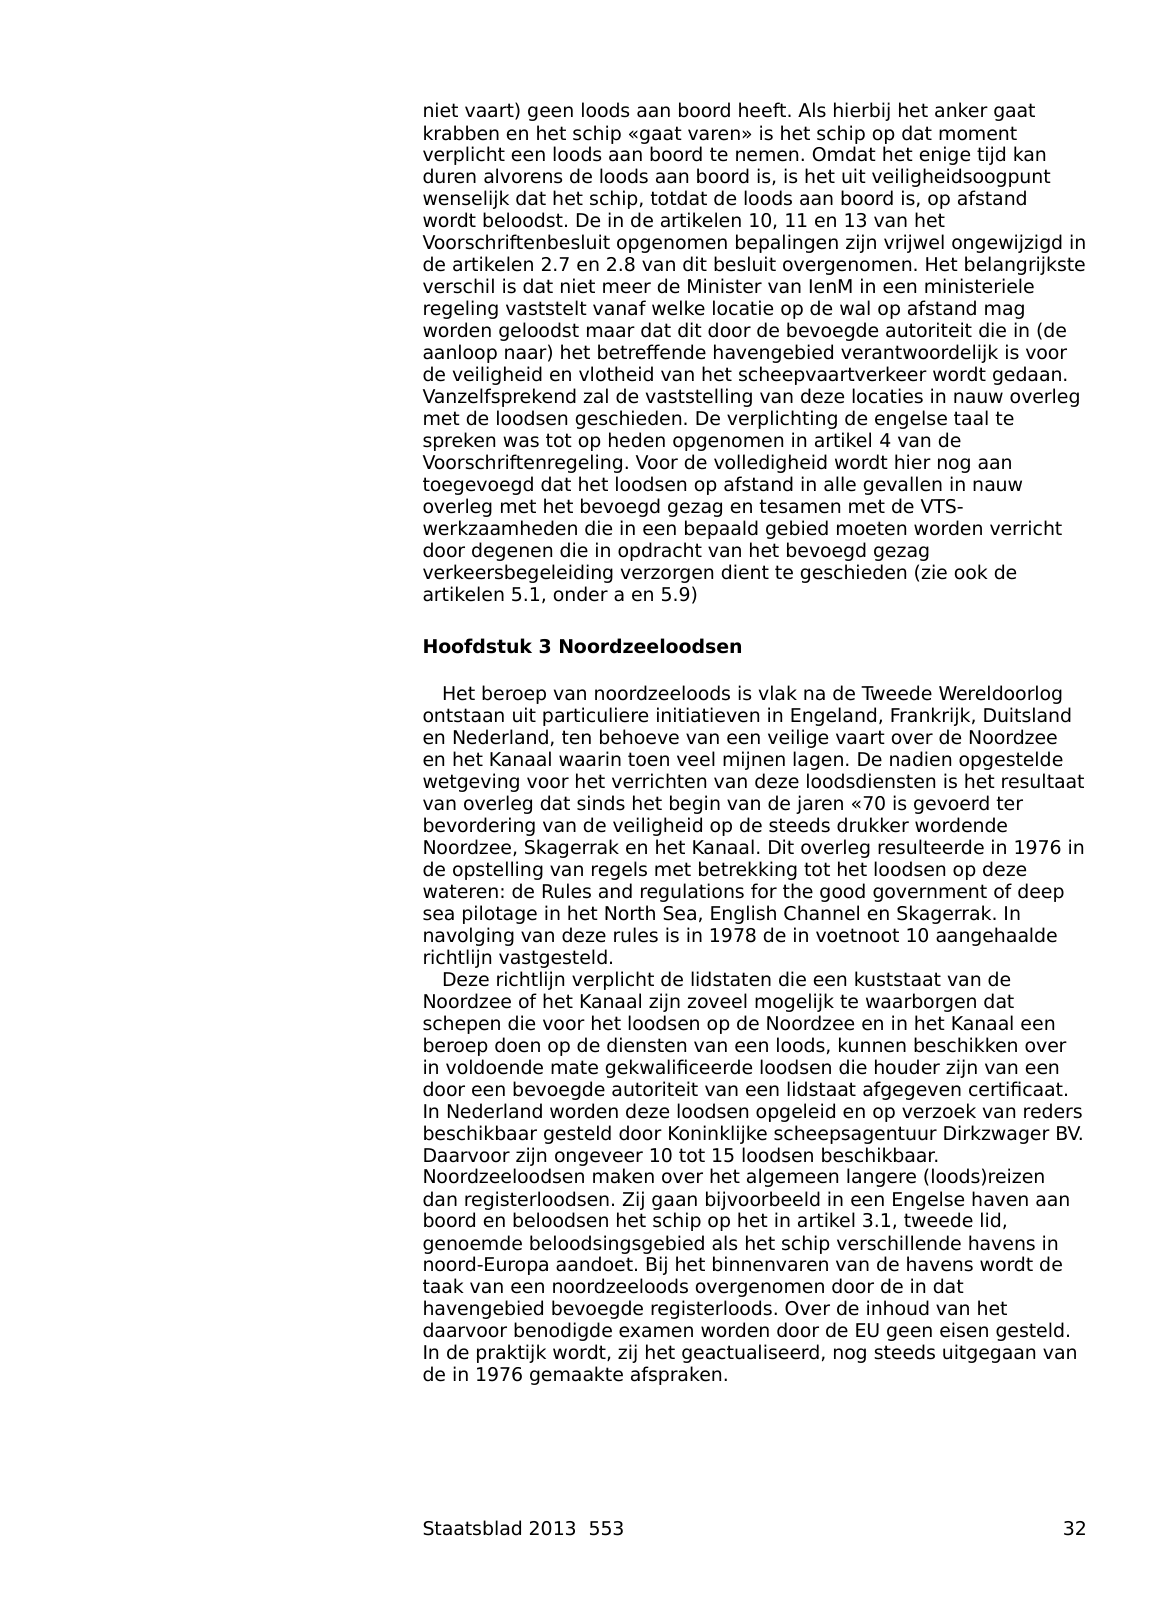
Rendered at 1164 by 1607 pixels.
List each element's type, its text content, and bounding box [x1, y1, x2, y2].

subtitle Hoofdstuk 3 Noordzeeloodsen [422, 636, 1087, 658]
text Het beroep van noordzeeloods is vlak na de Tweede Wereldoorlog ontstaan uit particuliere initiatieven in Engeland, Frankrijk, Duitsland en Nederland, ten behoeve van een veilige vaart over de Noordzee en het Kanaal waarin toen veel mijnen lagen. De nadien opgestelde wetgeving voor het verrichten van deze loodsdiensten is het resultaat van overleg dat sinds het begin van de jaren «70 is gevoerd ter bevordering van de veiligheid op de steeds drukker wordende Noordzee, Skagerrak en het Kanaal. Dit overleg resulteerde in 1976 in de opstelling van regels met betrekking tot het loodsen op deze wateren: de Rules and regulations for the good government of deep sea pilotage in het North Sea, English Channel en Skagerrak. In navolging van deze rules is in 1978 de in voetnoot 10 aangehaalde richtlijn vastgesteld. [422, 683, 1087, 969]
text niet vaart) geen loods aan boord heeft. Als hierbij het anker gaat krabben en het schip «gaat varen» is het schip op dat moment verplicht een loods aan boord te nemen. Omdat het enige tijd kan duren alvorens de loods aan boord is, is het uit veiligheidsoogpunt wenselijk dat het schip, totdat de loods aan boord is, op afstand wordt beloodst. De in de artikelen 10, 11 en 13 van het Voorschriftenbesluit opgenomen bepalingen zijn vrijwel ongewijzigd in de artikelen 2.7 en 2.8 van dit besluit overgenomen. Het belangrijkste verschil is dat niet meer de Minister van IenM in een ministeriele regeling vaststelt vanaf welke locatie op de wal op afstand mag worden geloodst maar dat dit door de bevoegde autoriteit die in (de aanloop naar) het betreffende havengebied verantwoordelijk is voor de veiligheid en vlotheid van het scheepvaartverkeer wordt gedaan. Vanzelfsprekend zal de vaststelling van deze locaties in nauw overleg met de loodsen geschieden. De verplichting de engelse taal te spreken was tot op heden opgenomen in artikel 4 van de Voorschriftenregeling. Voor de volledigheid wordt hier nog aan toegevoegd dat het loodsen op afstand in alle gevallen in nauw overleg met het bevoegd gezag en tesamen met de VTS-werkzaamheden die in een bepaald gebied moeten worden verricht door degenen die in opdracht van het bevoegd gezag verkeersbegeleiding verzorgen dient te geschieden (zie ook de artikelen 5.1, onder a en 5.9) [422, 100, 1087, 606]
text Deze richtlijn verplicht de lidstaten die een kuststaat van de Noordzee of het Kanaal zijn zoveel mogelijk te waarborgen dat schepen die voor het loodsen op de Noordzee en in het Kanaal een beroep doen op de diensten van een loods, kunnen beschikken over in voldoende mate gekwalificeerde loodsen die houder zijn van een door een bevoegde autoriteit van een lidstaat afgegeven certificaat. In Nederland worden deze loodsen opgeleid en op verzoek van reders beschikbaar gesteld door Koninklijke scheepsagentuur Dirkzwager BV. Daarvoor zijn ongeveer 10 tot 15 loodsen beschikbaar. Noordzeeloodsen maken over het algemeen langere (loods)reizen dan registerloodsen. Zij gaan bijvoorbeeld in een Engelse haven aan boord en beloodsen het schip op het in artikel 3.1, tweede lid, genoemde beloodsingsgebied als het schip verschillende havens in noord-Europa aandoet. Bij het binnenvaren van de havens wordt de taak van een noordzeeloods overgenomen door de in dat havengebied bevoegde registerloods. Over de inhoud van het daarvoor benodigde examen worden door de EU geen eisen gesteld. In de praktijk wordt, zij het geactualiseerd, nog steeds uitgegaan van de in 1976 gemaakte afspraken. [422, 969, 1087, 1386]
